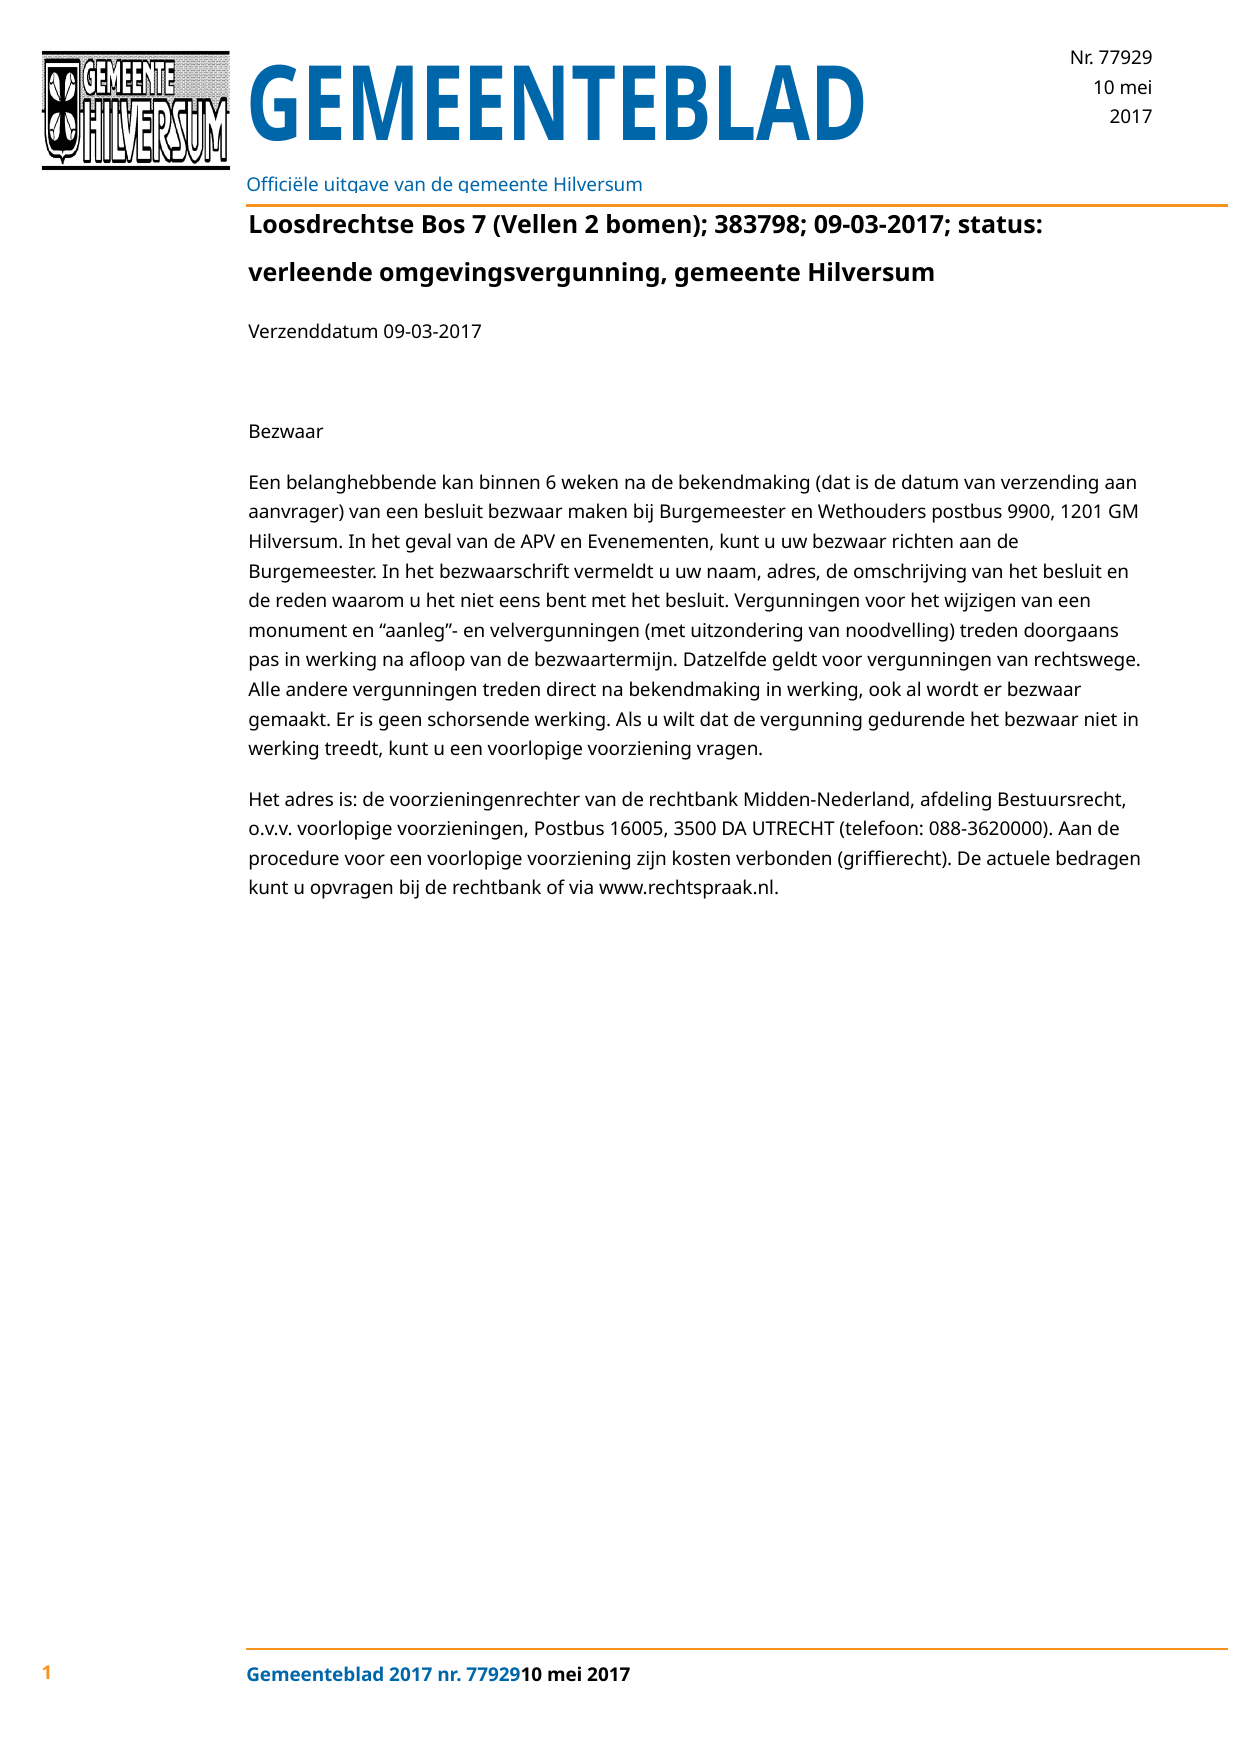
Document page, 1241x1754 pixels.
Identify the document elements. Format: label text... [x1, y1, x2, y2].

picture [41, 47, 231, 172]
text Een belanghebbende kan binnen 6 weken na de bekendmaking (dat is de datum van verzending aan aanvrager) van een besluit bezwaar maken bij Burgemeester en Wethouders postbus 9900, 1201 GM Hilversum. In het geval van de APV en Evenementen, kunt u uw bezwaar richten aan de Burgemeester. In het bezwaarschrift vermeldt u uw naam, adres, de omschrijving van het besluit en de reden waarom u het niet eens bent met het besluit. Vergunningen voor het wijzigen van een monument en “aanleg”- en velvergunningen (met uitzondering van noodvelling) treden doorgaans pas in werking na afloop van de bezwaartermijn. Datzelfde geldt voor vergunningen van rechtswege. Alle andere vergunningen treden direct na bekendmaking in werking, ook al wordt er bezwaar gemaakt. Er is geen schorsende werking. Als u wilt dat de vergunning gedurende het bezwaar niet in werking treedt, kunt u een voorlopige voorziening vragen. [248, 469, 1152, 761]
text Loosdrechtse Bos 7 (Vellen 2 bomen); 383798; 09-03-2017; status: verleende omgevingsvergunning, gemeente Hilversum [248, 207, 1152, 288]
text Bezwaar [248, 419, 1152, 444]
text Het adres is: de voorzieningenrechter van de rechtbank Midden-Nederland, afdeling Bestuursrecht, o.v.v. voorlopige voorzieningen, Postbus 16005, 3500 DA UTRECHT (telefoon: 088-3620000). Aan de procedure voor een voorlopige voorziening zijn kosten verbonden (griffierecht). De actuele bedragen kunt u opvragen bij de rechtbank of via www.rechtspraak.nl. [248, 786, 1152, 900]
text Verzenddatum 09-03-2017 [248, 318, 1152, 344]
